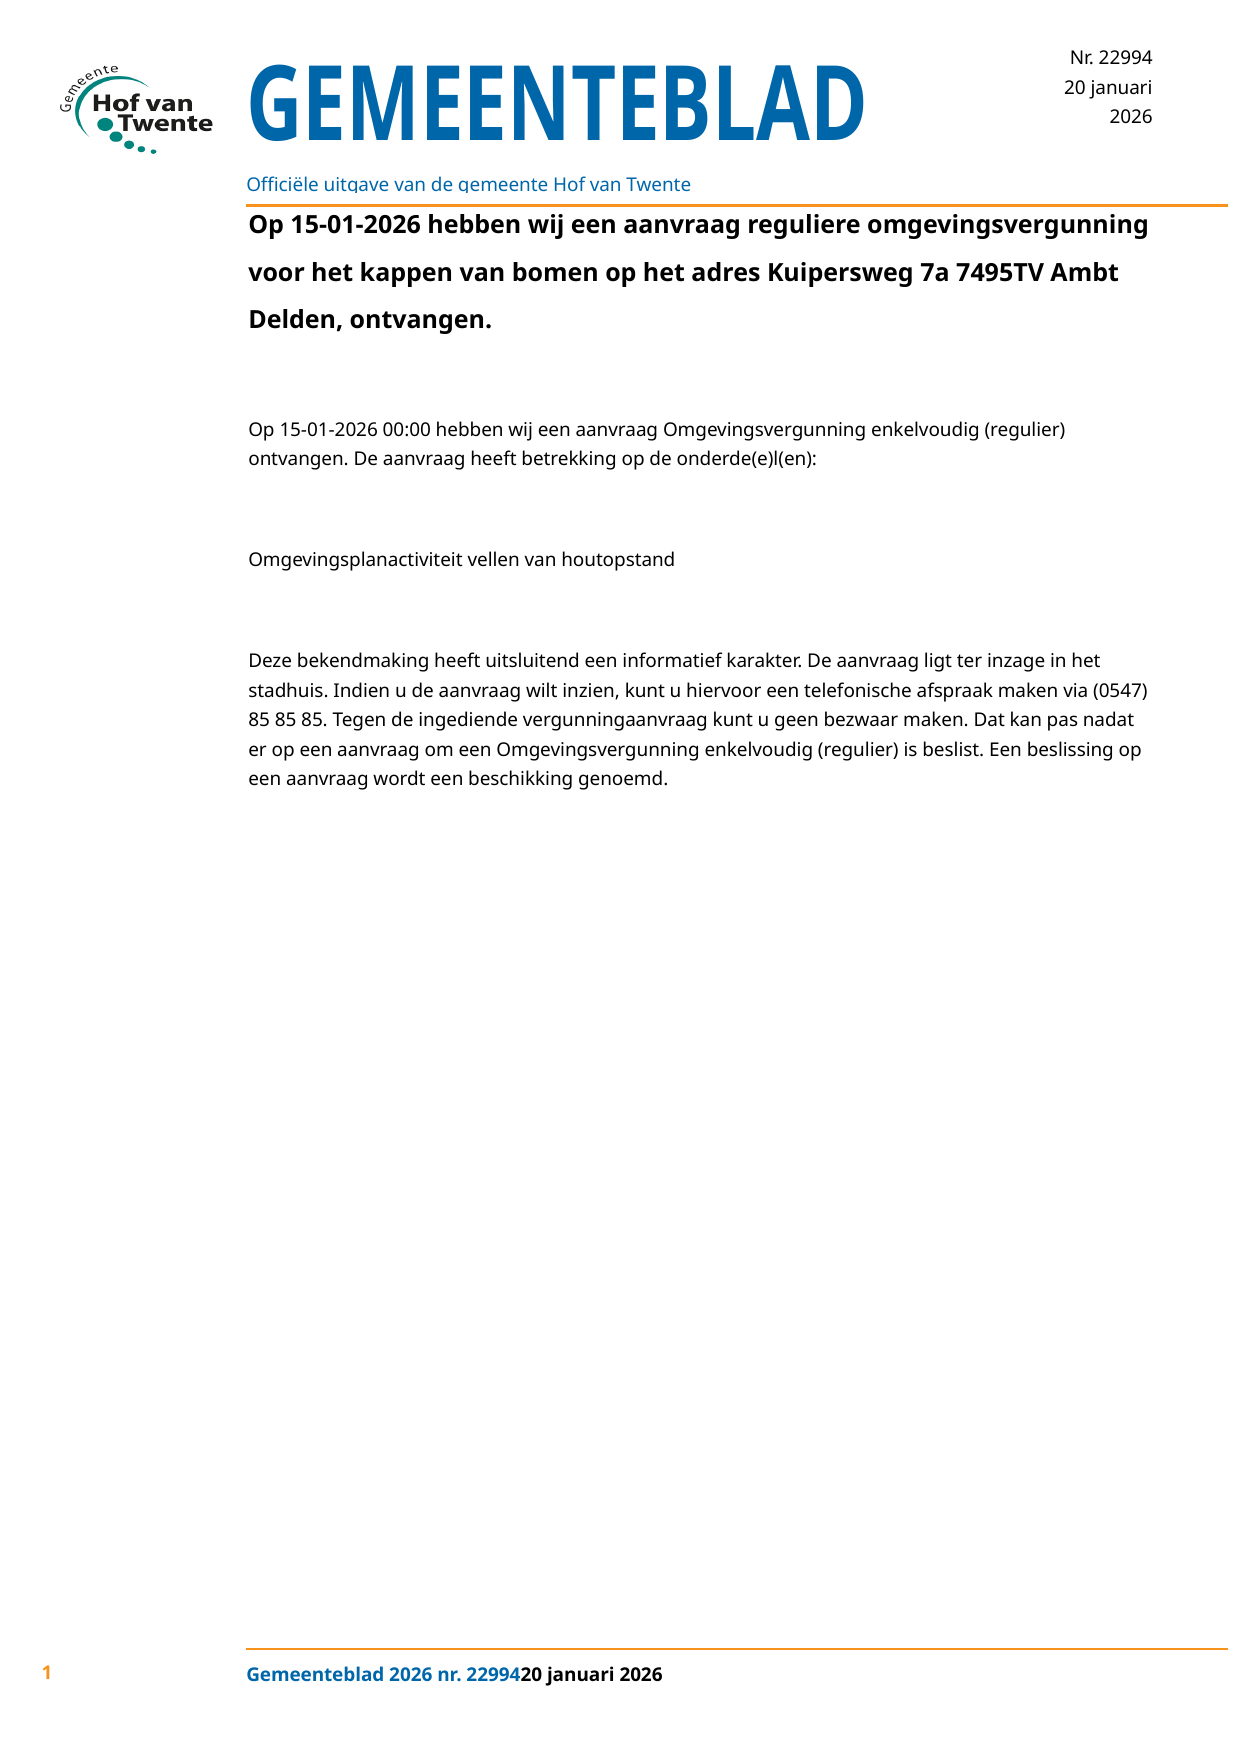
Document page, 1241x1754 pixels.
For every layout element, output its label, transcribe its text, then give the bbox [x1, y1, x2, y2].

picture [41, 47, 231, 172]
text Op 15-01-2026 00:00 hebben wij een aanvraag Omgevingsvergunning enkelvoudig (regulier) ontvangen. De aanvraag heeft betrekking op de onderde(e)l(en): [248, 416, 1152, 471]
text Op 15-01-2026 hebben wij een aanvraag reguliere omgevingsvergunning voor het kappen van bomen op het adres Kuipersweg 7a 7495TV Ambt Delden, ontvangen. [248, 207, 1152, 336]
text Omgevingsplanactiviteit vellen van houtopstand [248, 546, 1152, 572]
text Deze bekendmaking heeft uitsluitend een informatief karakter. De aanvraag ligt ter inzage in het stadhuis. Indien u de aanvraag wilt inzien, kunt u hiervoor een telefonische afspraak maken via (0547) 85 85 85. Tegen de ingediende vergunningaanvraag kunt u geen bezwaar maken. Dat kan pas nadat er op een aanvraag om een Omgevingsvergunning enkelvoudig (regulier) is beslist. Een beslissing op een aanvraag wordt een beschikking genoemd. [248, 647, 1152, 791]
